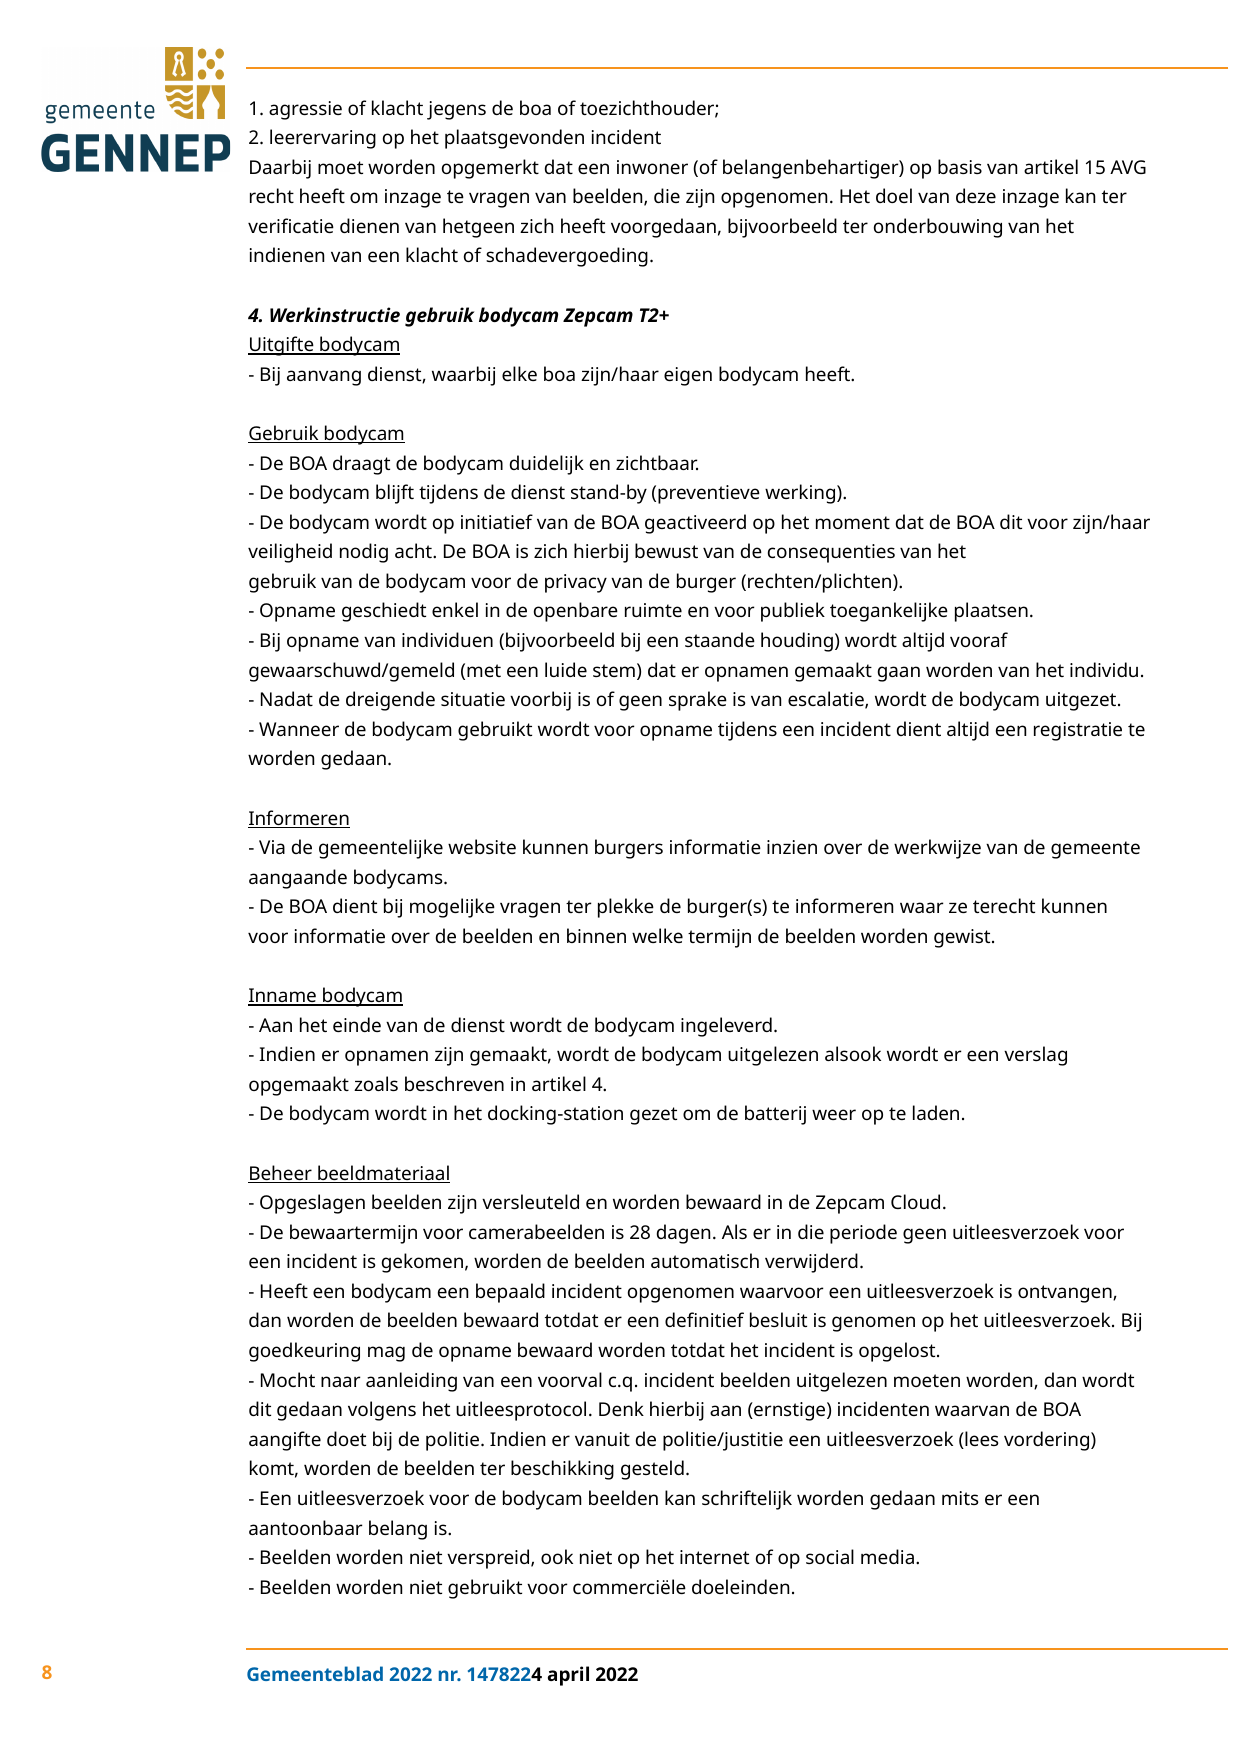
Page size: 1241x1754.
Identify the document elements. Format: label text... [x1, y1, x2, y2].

text - Wanneer de bodycam gebruikt wordt voor opname tijdens een incident dient altijd een registratie te worden gedaan. [248, 716, 1152, 771]
text - Beelden worden niet gebruikt voor commerciële doeleinden. [248, 1574, 1152, 1600]
text - Bij aanvang dienst, waarbij elke boa zijn/haar eigen bodycam heeft. [248, 361, 1152, 387]
text - Bij opname van individuen (bijvoorbeeld bij een staande houding) wordt altijd vooraf gewaarschuwd/gemeld (met een luide stem) dat er opnamen gemaakt gaan worden van het individu. [248, 627, 1152, 683]
text - Nadat de dreigende situatie voorbij is of geen sprake is van escalatie, wordt de bodycam uitgezet. [248, 686, 1152, 712]
picture [41, 47, 231, 172]
text 4. Werkinstructie gebruik bodycam Zepcam T2+ [248, 302, 1152, 328]
text - De bewaartermijn voor camerabeelden is 28 dagen. Als er in die periode geen uitleesverzoek voor een incident is gekomen, worden de beelden automatisch verwijderd. [248, 1219, 1152, 1274]
text - De bodycam wordt op initiatief van de BOA geactiveerd op het moment dat de BOA dit voor zijn/haar veiligheid nodig acht. De BOA is zich hierbij bewust van de consequenties van het [248, 509, 1152, 564]
text - Indien er opnamen zijn gemaakt, wordt de bodycam uitgelezen alsook wordt er een verslag opgemaakt zoals beschreven in artikel 4. [248, 1041, 1152, 1097]
text - Aan het einde van de dienst wordt de bodycam ingeleverd. [248, 1012, 1152, 1038]
text - Opname geschiedt enkel in de openbare ruimte en voor publiek toegankelijke plaatsen. [248, 598, 1152, 623]
text Daarbij moet worden opgemerkt dat een inwoner (of belangenbehartiger) op basis van artikel 15 AVG recht heeft om inzage te vragen van beelden, die zijn opgenomen. Het doel van deze inzage kan ter verificatie dienen van hetgeen zich heeft voorgedaan, bijvoorbeeld ter onderbouwing van het indienen van een klacht of schadevergoeding. [248, 154, 1152, 268]
text - Opgeslagen beelden zijn versleuteld en worden bewaard in de Zepcam Cloud. [248, 1189, 1152, 1215]
text - Heeft een bodycam een bepaald incident opgenomen waarvoor een uitleesverzoek is ontvangen, dan worden de beelden bewaard totdat er een definitief besluit is genomen op het uitleesverzoek. Bij goedkeuring mag de opname bewaard worden totdat het incident is opgelost. [248, 1278, 1152, 1363]
text Uitgifte bodycam [248, 331, 1152, 357]
text - De bodycam wordt in het docking-station gezet om de batterij weer op te laden. [248, 1101, 1152, 1126]
text Gebruik bodycam [248, 420, 1152, 446]
text 1. agressie of klacht jegens de boa of toezichthouder; [248, 95, 1152, 121]
text - Beelden worden niet verspreid, ook niet op het internet of op social media. [248, 1544, 1152, 1570]
text Inname bodycam [248, 982, 1152, 1008]
text Beheer beeldmateriaal [248, 1160, 1152, 1186]
text - Via de gemeentelijke website kunnen burgers informatie inzien over de werkwijze van de gemeente aangaande bodycams. [248, 834, 1152, 890]
text - De BOA dient bij mogelijke vragen ter plekke de burger(s) te informeren waar ze terecht kunnen voor informatie over de beelden en binnen welke termijn de beelden worden gewist. [248, 893, 1152, 949]
text Informeren [248, 805, 1152, 831]
text 2. leerervaring op het plaatsgevonden incident [248, 124, 1152, 150]
text gebruik van de bodycam voor de privacy van de burger (rechten/plichten). [248, 568, 1152, 594]
text - De BOA draagt de bodycam duidelijk en zichtbaar. [248, 450, 1152, 476]
text - De bodycam blijft tijdens de dienst stand-by (preventieve werking). [248, 479, 1152, 505]
text - Mocht naar aanleiding van een voorval c.q. incident beelden uitgelezen moeten worden, dan wordt dit gedaan volgens het uitleesprotocol. Denk hierbij aan (ernstige) incidenten waarvan de BOA aangifte doet bij de politie. Indien er vanuit de politie/justitie een uitleesverzoek (lees vordering) komt, worden de beelden ter beschikking gesteld. [248, 1367, 1152, 1481]
text - Een uitleesverzoek voor de bodycam beelden kan schriftelijk worden gedaan mits er een aantoonbaar belang is. [248, 1485, 1152, 1541]
